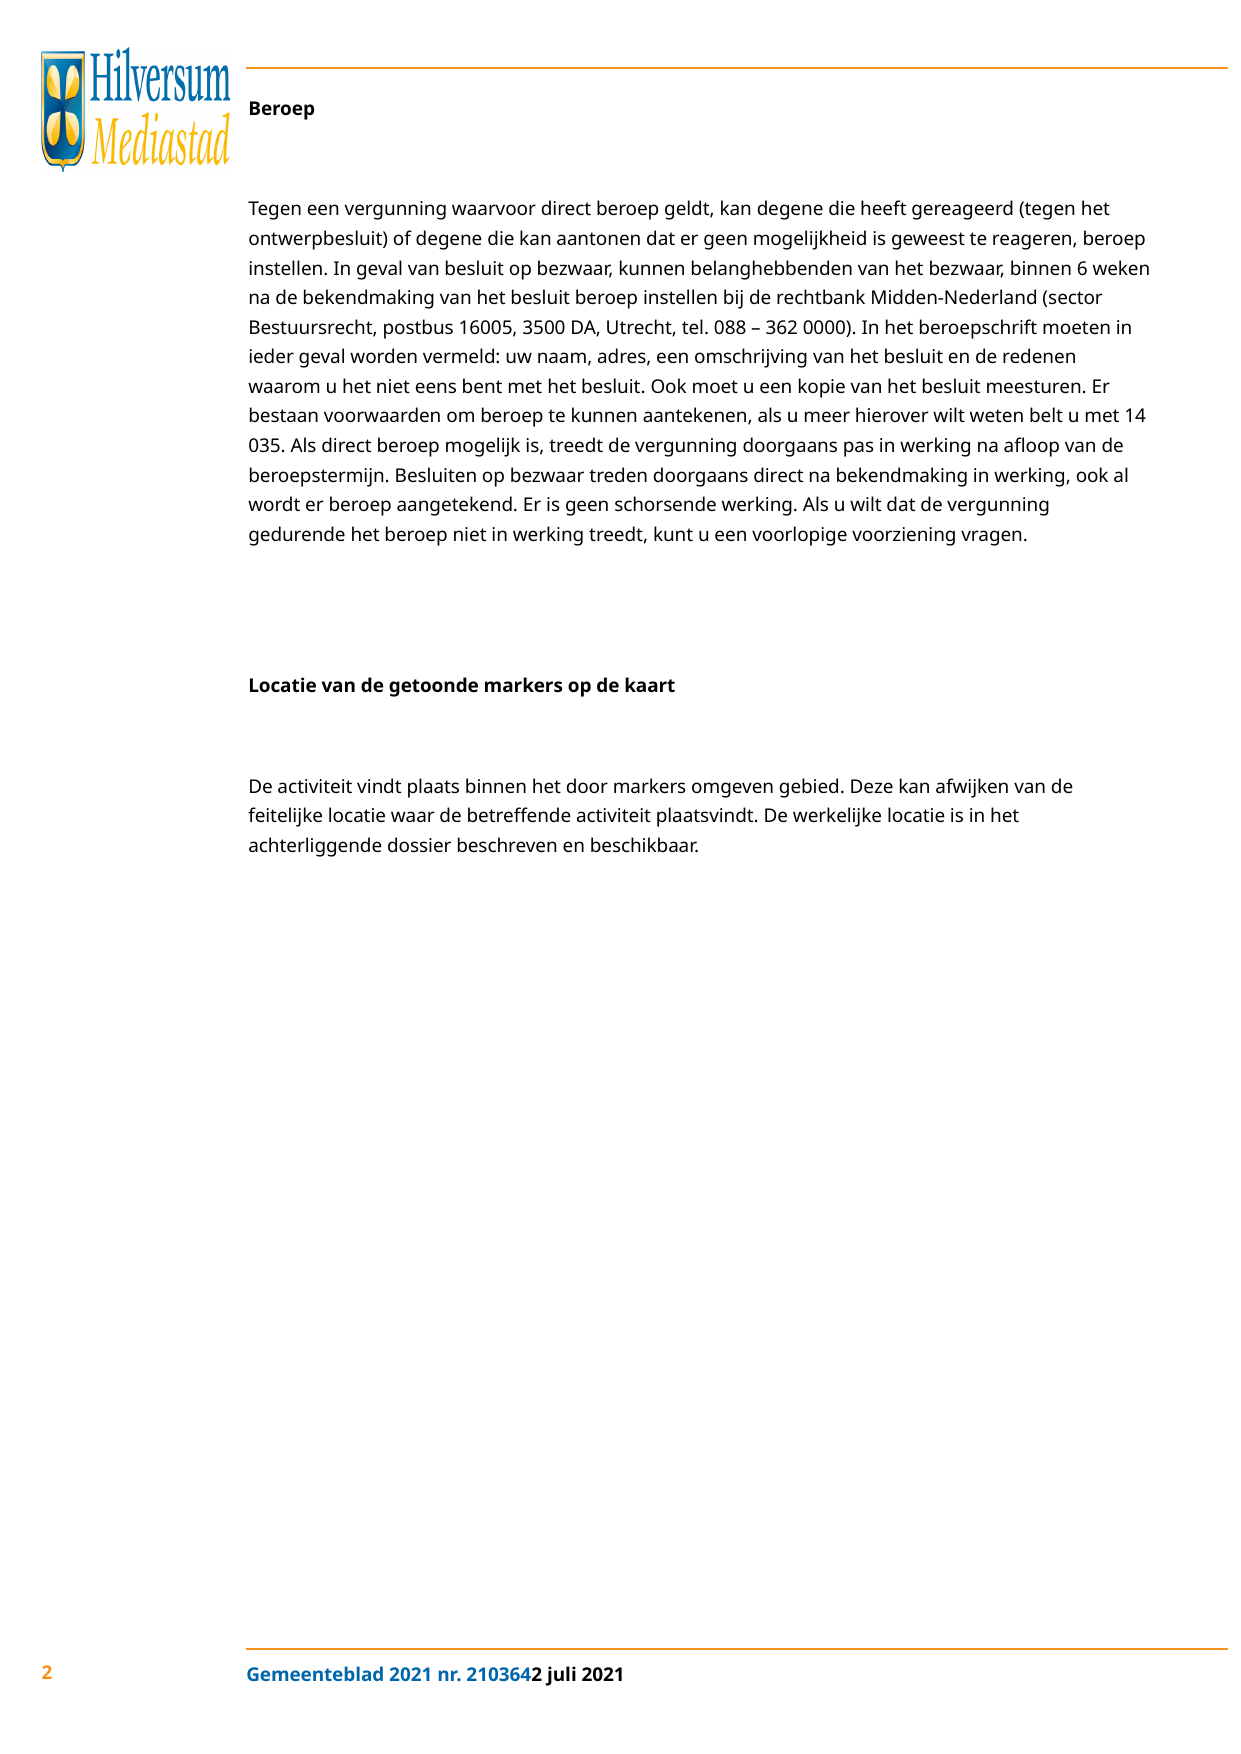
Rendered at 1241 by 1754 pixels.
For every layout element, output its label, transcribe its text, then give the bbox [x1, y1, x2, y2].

picture [41, 47, 231, 172]
text Locatie van de getoonde markers op de kaart [248, 672, 1152, 698]
text Tegen een vergunning waarvoor direct beroep geldt, kan degene die heeft gereageerd (tegen het ontwerpbesluit) of degene die kan aantonen dat er geen mogelijkheid is geweest te reageren, beroep instellen. In geval van besluit op bezwaar, kunnen belanghebbenden van het bezwaar, binnen 6 weken na de bekendmaking van het besluit beroep instellen bij de rechtbank Midden-Nederland (sector Bestuursrecht, postbus 16005, 3500 DA, Utrecht, tel. 088 – 362 0000). In het beroepschrift moeten in ieder geval worden vermeld: uw naam, adres, een omschrijving van het besluit en de redenen waarom u het niet eens bent met het besluit. Ook moet u een kopie van het besluit meesturen. Er bestaan voorwaarden om beroep te kunnen aantekenen, als u meer hierover wilt weten belt u met 14 035. Als direct beroep mogelijk is, treedt de vergunning doorgaans pas in werking na afloop van de beroepstermijn. Besluiten op bezwaar treden doorgaans direct na bekendmaking in werking, ook al wordt er beroep aangetekend. Er is geen schorsende werking. Als u wilt dat de vergunning gedurende het beroep niet in werking treedt, kunt u een voorlopige voorziening vragen. [248, 196, 1152, 547]
text Beroep [248, 95, 1152, 121]
text De activiteit vindt plaats binnen het door markers omgeven gebied. Deze kan afwijken van de feitelijke locatie waar de betreffende activiteit plaatsvindt. De werkelijke locatie is in het achterliggende dossier beschreven en beschikbaar. [248, 773, 1152, 858]
